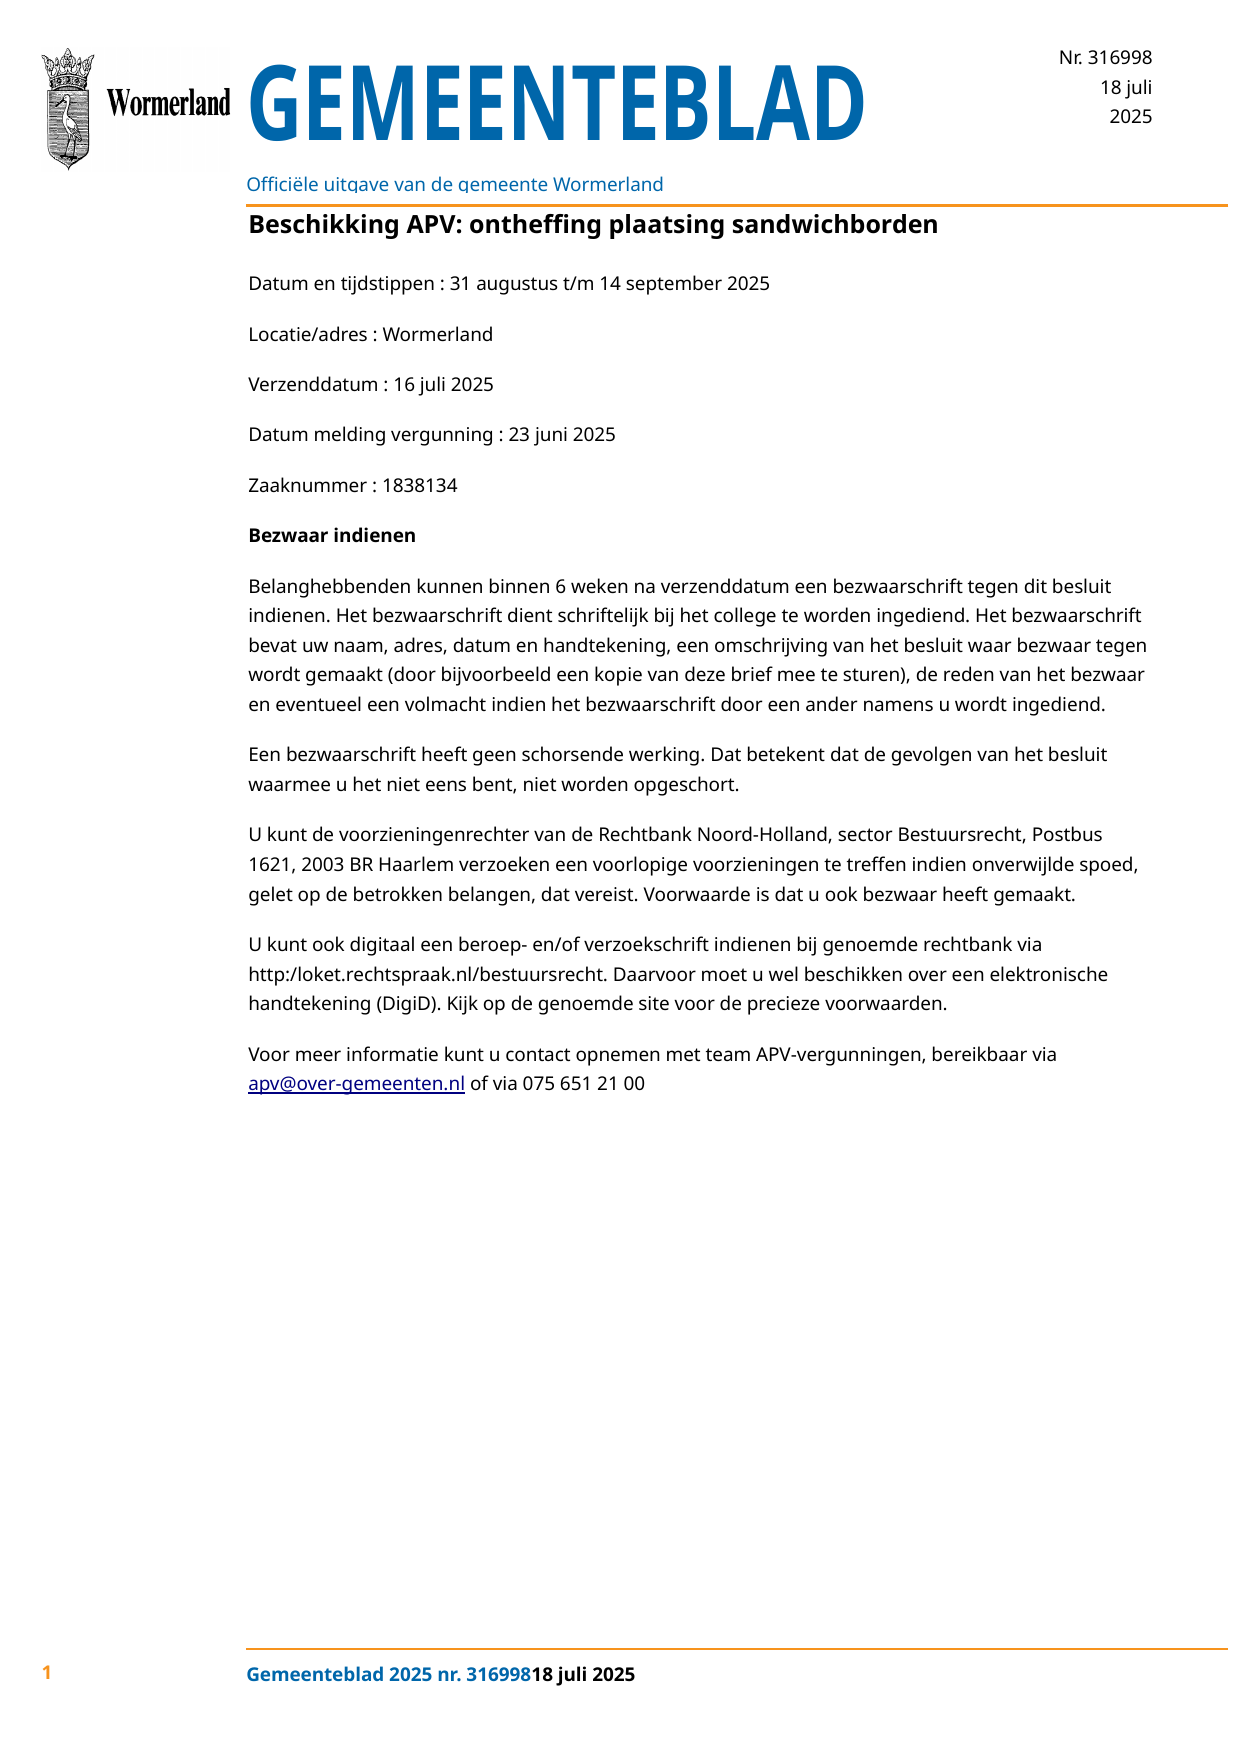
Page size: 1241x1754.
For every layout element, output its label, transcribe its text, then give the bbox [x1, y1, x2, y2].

text Beschikking APV: ontheffing plaatsing sandwichborden [248, 207, 1152, 241]
text Voor meer informatie kunt u contact opnemen met team APV-vergunningen, bereikbaar via apv@over-gemeenten.nl of via 075 651 21 00 [248, 1041, 1152, 1096]
picture [41, 47, 231, 172]
text Verzenddatum : 16 juli 2025 [248, 371, 1152, 397]
text Belanghebbenden kunnen binnen 6 weken na verzenddatum een bezwaarschrift tegen dit besluit indienen. Het bezwaarschrift dient schriftelijk bij het college te worden ingediend. Het bezwaarschrift bevat uw naam, adres, datum en handtekening, een omschrijving van het besluit waar bezwaar tegen wordt gemaakt (door bijvoorbeeld een kopie van deze brief mee te sturen), de reden van het bezwaar en eventueel een volmacht indien het bezwaarschrift door een ander namens u wordt ingediend. [248, 573, 1152, 717]
text Datum melding vergunning : 23 juni 2025 [248, 422, 1152, 447]
text Datum en tijdstippen : 31 augustus t/m 14 september 2025 [248, 270, 1152, 296]
text Locatie/adres : Wormerland [248, 321, 1152, 346]
text U kunt de voorzieningenrechter van de Rechtbank Noord-Holland, sector Bestuursrecht, Postbus 1621, 2003 BR Haarlem verzoeken een voorlopige voorzieningen te treffen indien onverwijlde spoed, gelet op de betrokken belangen, dat vereist. Voorwaarde is dat u ook bezwaar heeft gemaakt. [248, 822, 1152, 906]
text Een bezwaarschrift heeft geen schorsende werking. Dat betekent dat de gevolgen van het besluit waarmee u het niet eens bent, niet worden opgeschort. [248, 742, 1152, 797]
text Zaaknummer : 1838134 [248, 472, 1152, 498]
text U kunt ook digitaal een beroep- en/of verzoekschrift indienen bij genoemde rechtbank via http:/loket.rechtspraak.nl/bestuursrecht. Daarvoor moet u wel beschikken over een elektronische handtekening (DigiD). Kijk op de genoemde site voor de precieze voorwaarden. [248, 931, 1152, 1016]
text Bezwaar indienen [248, 522, 1152, 548]
